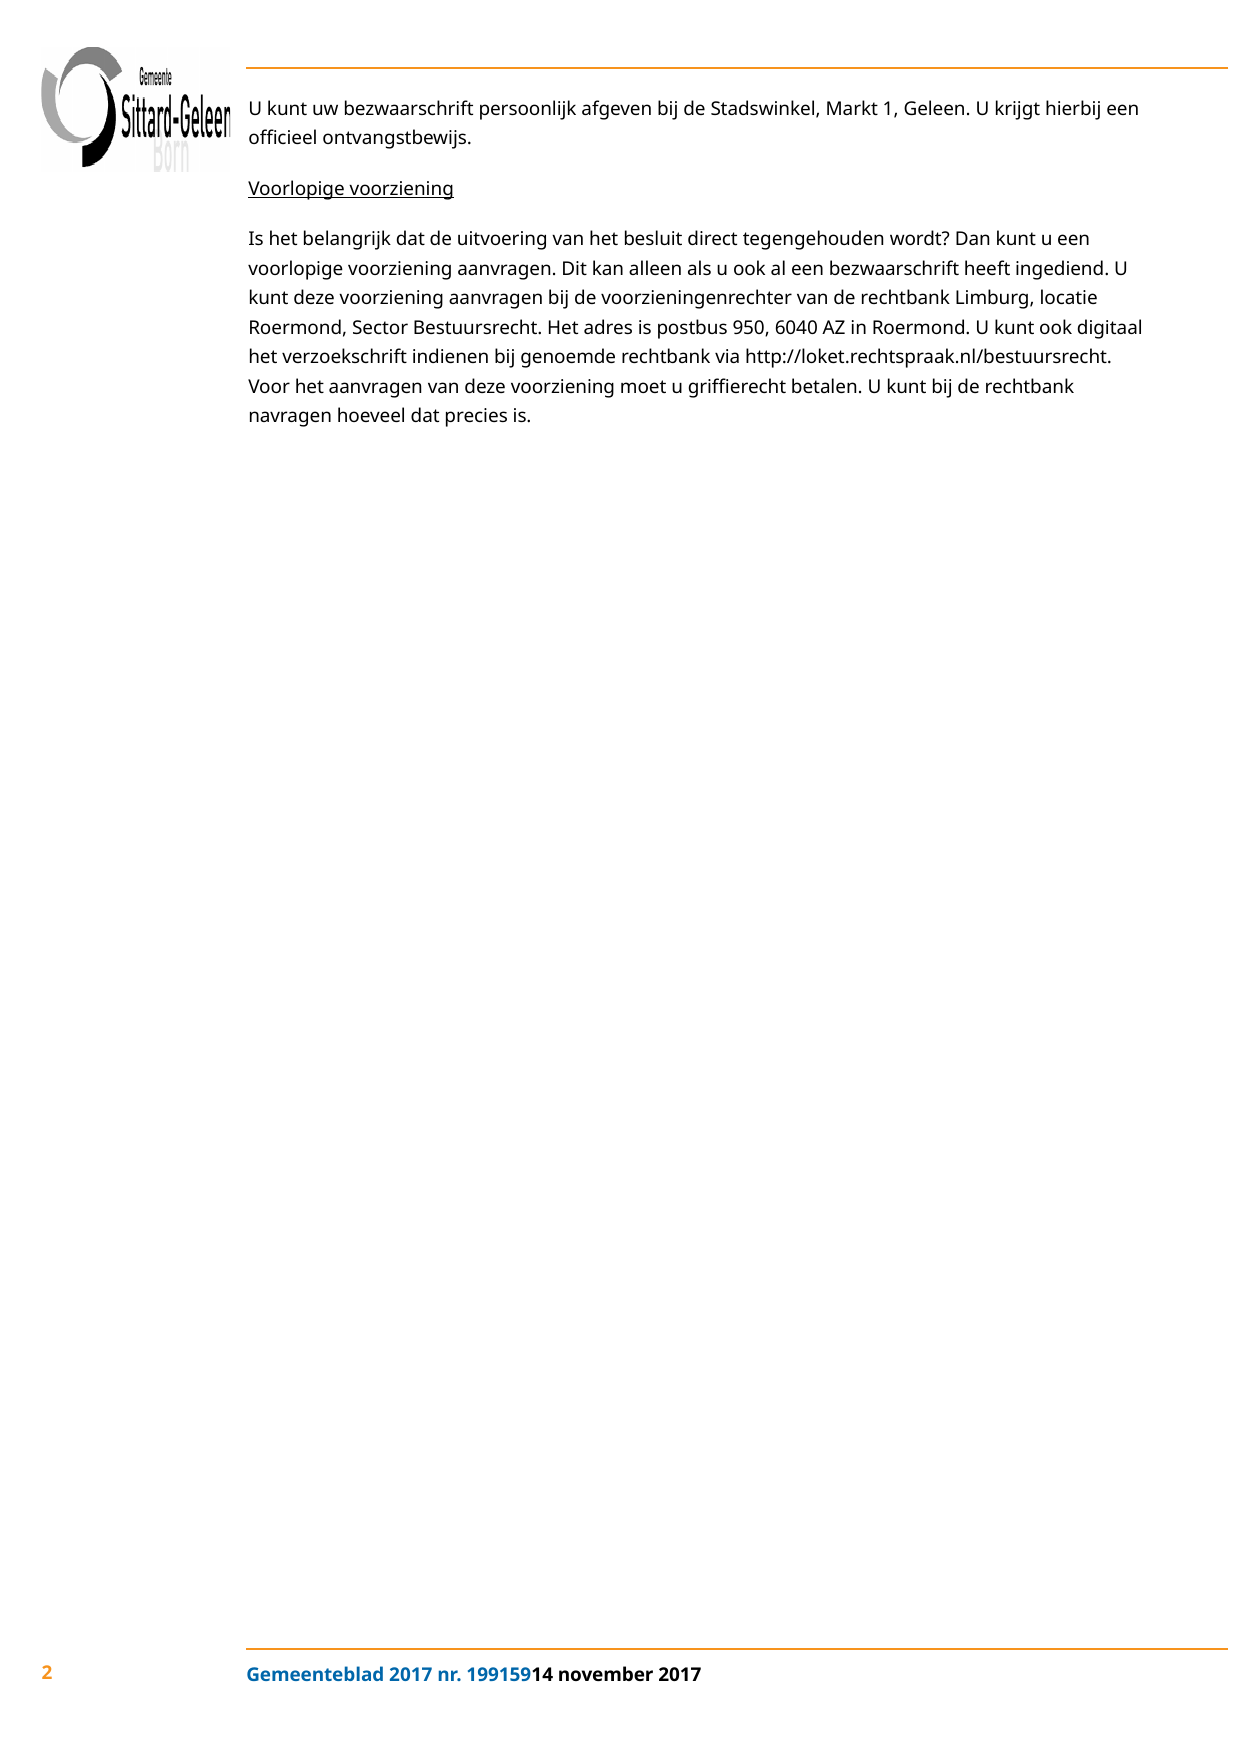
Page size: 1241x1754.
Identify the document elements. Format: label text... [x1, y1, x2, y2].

text Voorlopige voorziening [248, 175, 1152, 201]
text Is het belangrijk dat de uitvoering van het besluit direct tegengehouden wordt? Dan kunt u een voorlopige voorziening aanvragen. Dit kan alleen als u ook al een bezwaarschrift heeft ingediend. U kunt deze voorziening aanvragen bij de voorzieningenrechter van de rechtbank Limburg, locatie Roermond, Sector Bestuursrecht. Het adres is postbus 950, 6040 AZ in Roermond. U kunt ook digitaal het verzoekschrift indienen bij genoemde rechtbank via http://loket.rechtspraak.nl/bestuursrecht. Voor het aanvragen van deze voorziening moet u griffierecht betalen. U kunt bij de rechtbank navragen hoeveel dat precies is. [248, 225, 1152, 428]
text U kunt uw bezwaarschrift persoonlijk afgeven bij de Stadswinkel, Markt 1, Geleen. U krijgt hierbij een officieel ontvangstbewijs. [248, 95, 1152, 150]
picture [41, 47, 231, 172]
